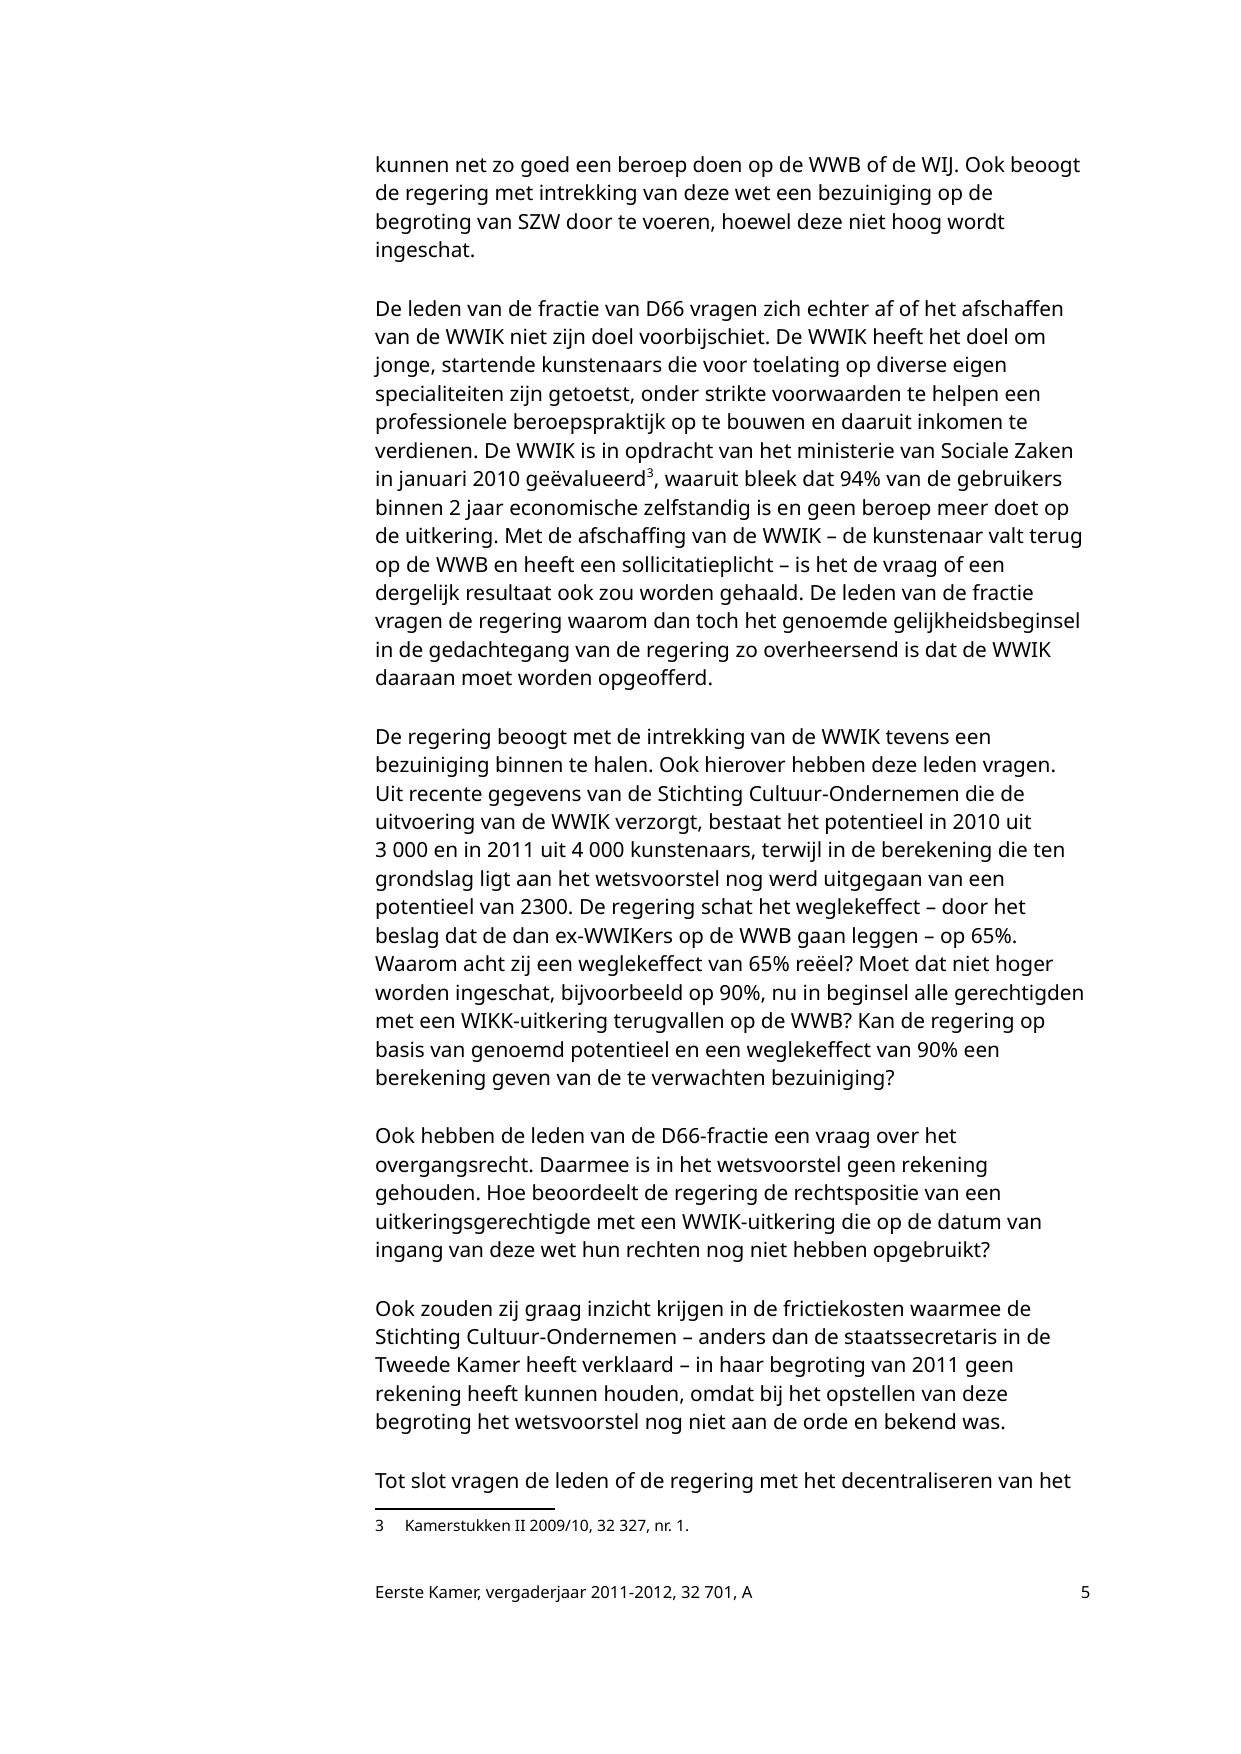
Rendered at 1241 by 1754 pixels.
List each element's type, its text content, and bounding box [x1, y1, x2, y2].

text Ook zouden zij graag inzicht krijgen in de frictiekosten waarmee de Stichting Cultuur-Ondernemen – anders dan de staatssecretaris in de Tweede Kamer heeft verklaard – in haar begroting van 2011 geen rekening heeft kunnen houden, omdat bij het opstellen van deze begroting het wetsvoorstel nog niet aan de orde en bekend was. [375, 1294, 1090, 1436]
text Ook hebben de leden van de D66-fractie een vraag over het overgangsrecht. Daarmee is in het wetsvoorstel geen rekening gehouden. Hoe beoordeelt de regering de rechtspositie van een uitkeringsgerechtigde met een WWIK-uitkering die op de datum van ingang van deze wet hun rechten nog niet hebben opgebruikt? [375, 1122, 1090, 1264]
text Tot slot vragen de leden of de regering met het decentraliseren van het [375, 1466, 1090, 1494]
text De regering beoogt met de intrekking van de WWIK tevens een bezuiniging binnen te halen. Ook hierover hebben deze leden vragen. Uit recente gegevens van de Stichting Cultuur-Ondernemen die de uitvoering van de WWIK verzorgt, bestaat het potentieel in 2010 uit 3 000 en in 2011 uit 4 000 kunstenaars, terwijl in de berekening die ten grondslag ligt aan het wetsvoorstel nog werd uitgegaan van een potentieel van 2300. De regering schat het weglekeffect – door het beslag dat de dan ex-WWIKers op de WWB gaan leggen – op 65%. Waarom acht zij een weglekeffect van 65% reëel? Moet dat niet hoger worden ingeschat, bijvoorbeeld op 90%, nu in beginsel alle gerechtigden met een WIKK-uitkering terugvallen op de WWB? Kan de regering op basis van genoemd potentieel en een weglekeffect van 90% een berekening geven van de te verwachten bezuiniging? [375, 722, 1090, 1092]
text De leden van de fractie van D66 vragen zich echter af of het afschaffen van de WWIK niet zijn doel voorbijschiet. De WWIK heeft het doel om jonge, startende kunstenaars die voor toelating op diverse eigen specialiteiten zijn getoetst, onder strikte voorwaarden te helpen een professionele beroepspraktijk op te bouwen en daaruit inkomen te verdienen. De WWIK is in opdracht van het ministerie van Sociale Zaken in januari 2010 geëvalueerd, waaruit bleek dat 94% van de gebruikers binnen 2 jaar economische zelfstandig is en geen beroep meer doet op de uitkering. Met de afschaffing van de WWIK – de kunstenaar valt terug op de WWB en heeft een sollicitatieplicht – is het de vraag of een dergelijk resultaat ook zou worden gehaald. De leden van de fractie vragen de regering waarom dan toch het genoemde gelijkheidsbeginsel in de gedachtegang van de regering zo overheersend is dat de WWIK daaraan moet worden opgeofferd. [375, 294, 1090, 692]
text kunnen net zo goed een beroep doen op de WWB of de WIJ. Ook beoogt de regering met intrekking van deze wet een bezuiniging op de begroting van SZW door te voeren, hoewel deze niet hoog wordt ingeschat. [375, 150, 1090, 264]
text Kamerstukken II 2009/10, 32 327, nr. 1. [375, 1508, 1090, 1536]
